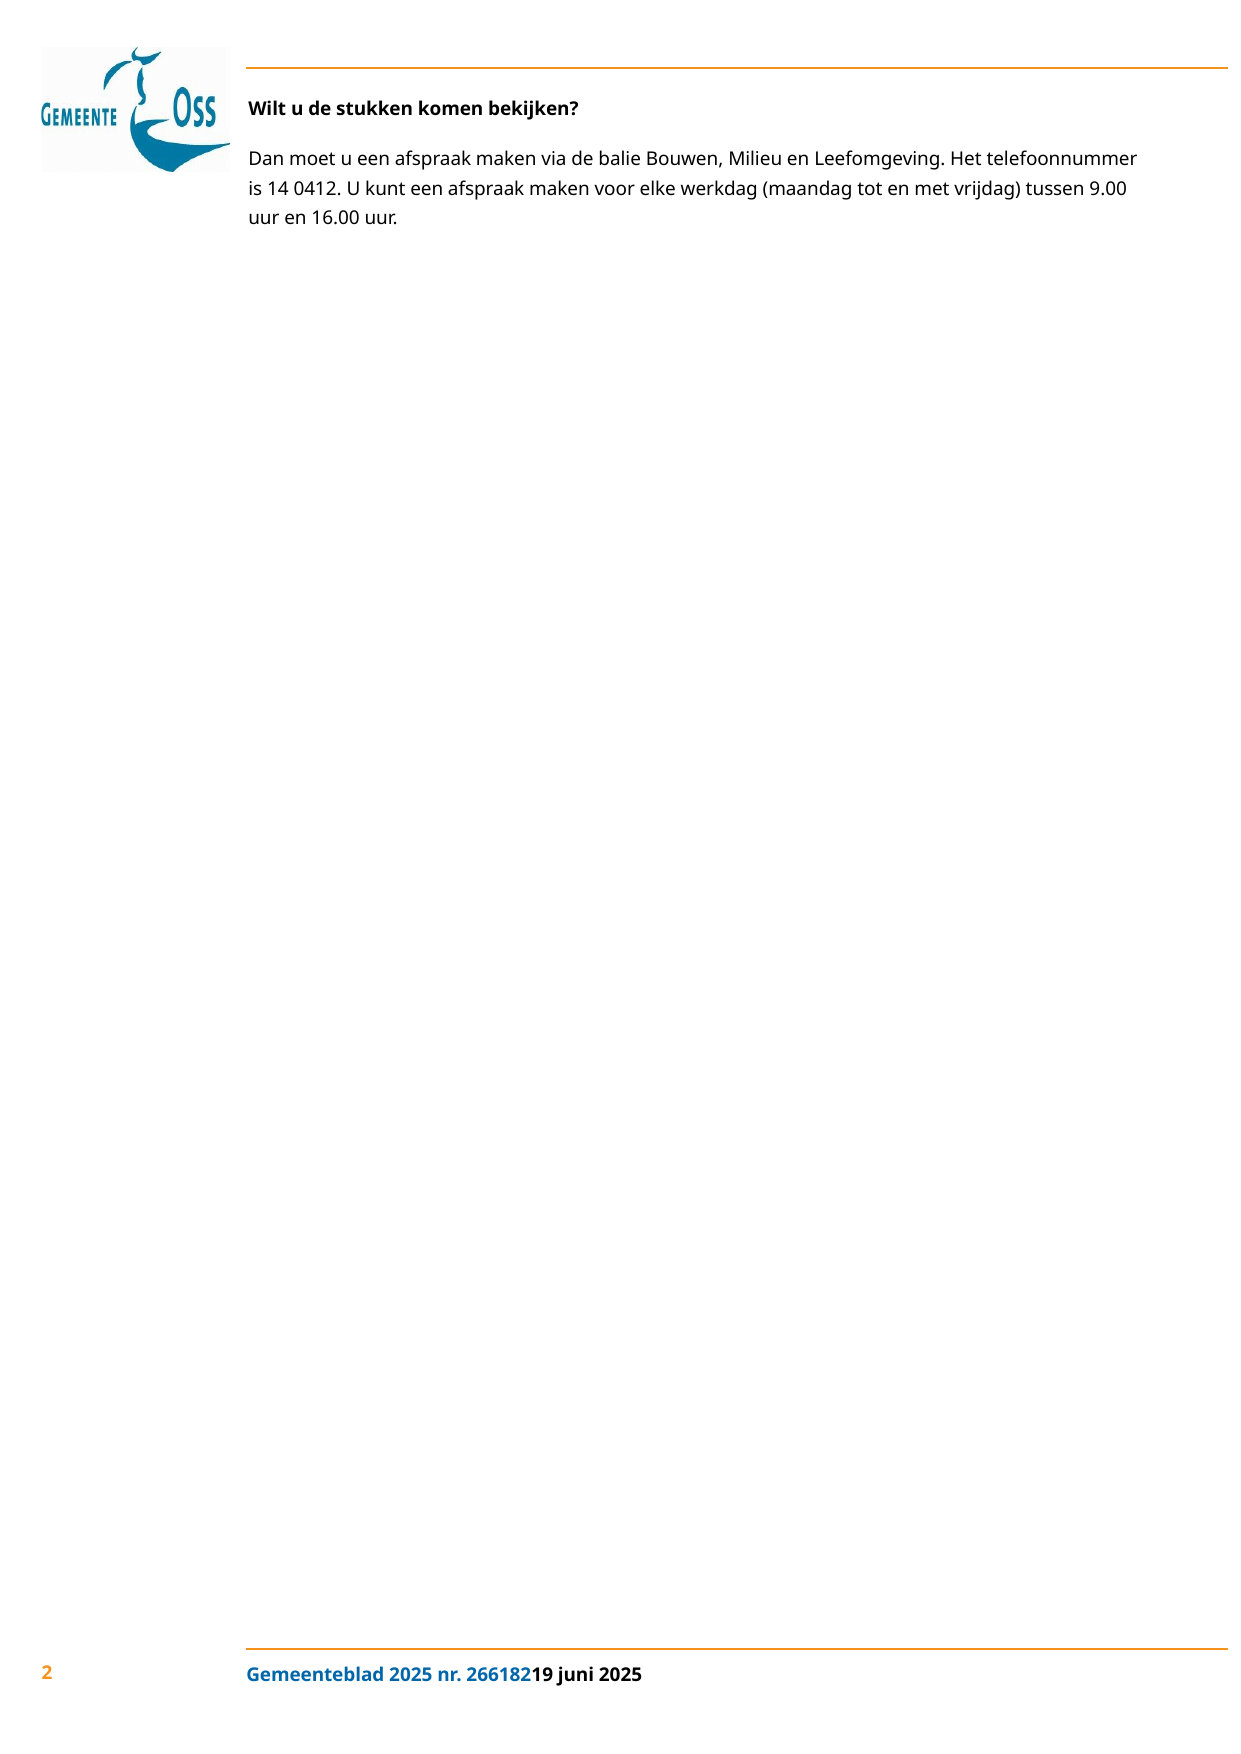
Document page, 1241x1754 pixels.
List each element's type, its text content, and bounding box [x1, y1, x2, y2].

picture [41, 47, 231, 172]
text Dan moet u een afspraak maken via de balie Bouwen, Milieu en Leefomgeving. Het telefoonnummer is 14 0412. U kunt een afspraak maken voor elke werkdag (maandag tot en met vrijdag) tussen 9.00 uur en 16.00 uur. [248, 145, 1152, 230]
text Wilt u de stukken komen bekijken? [248, 95, 1152, 121]
